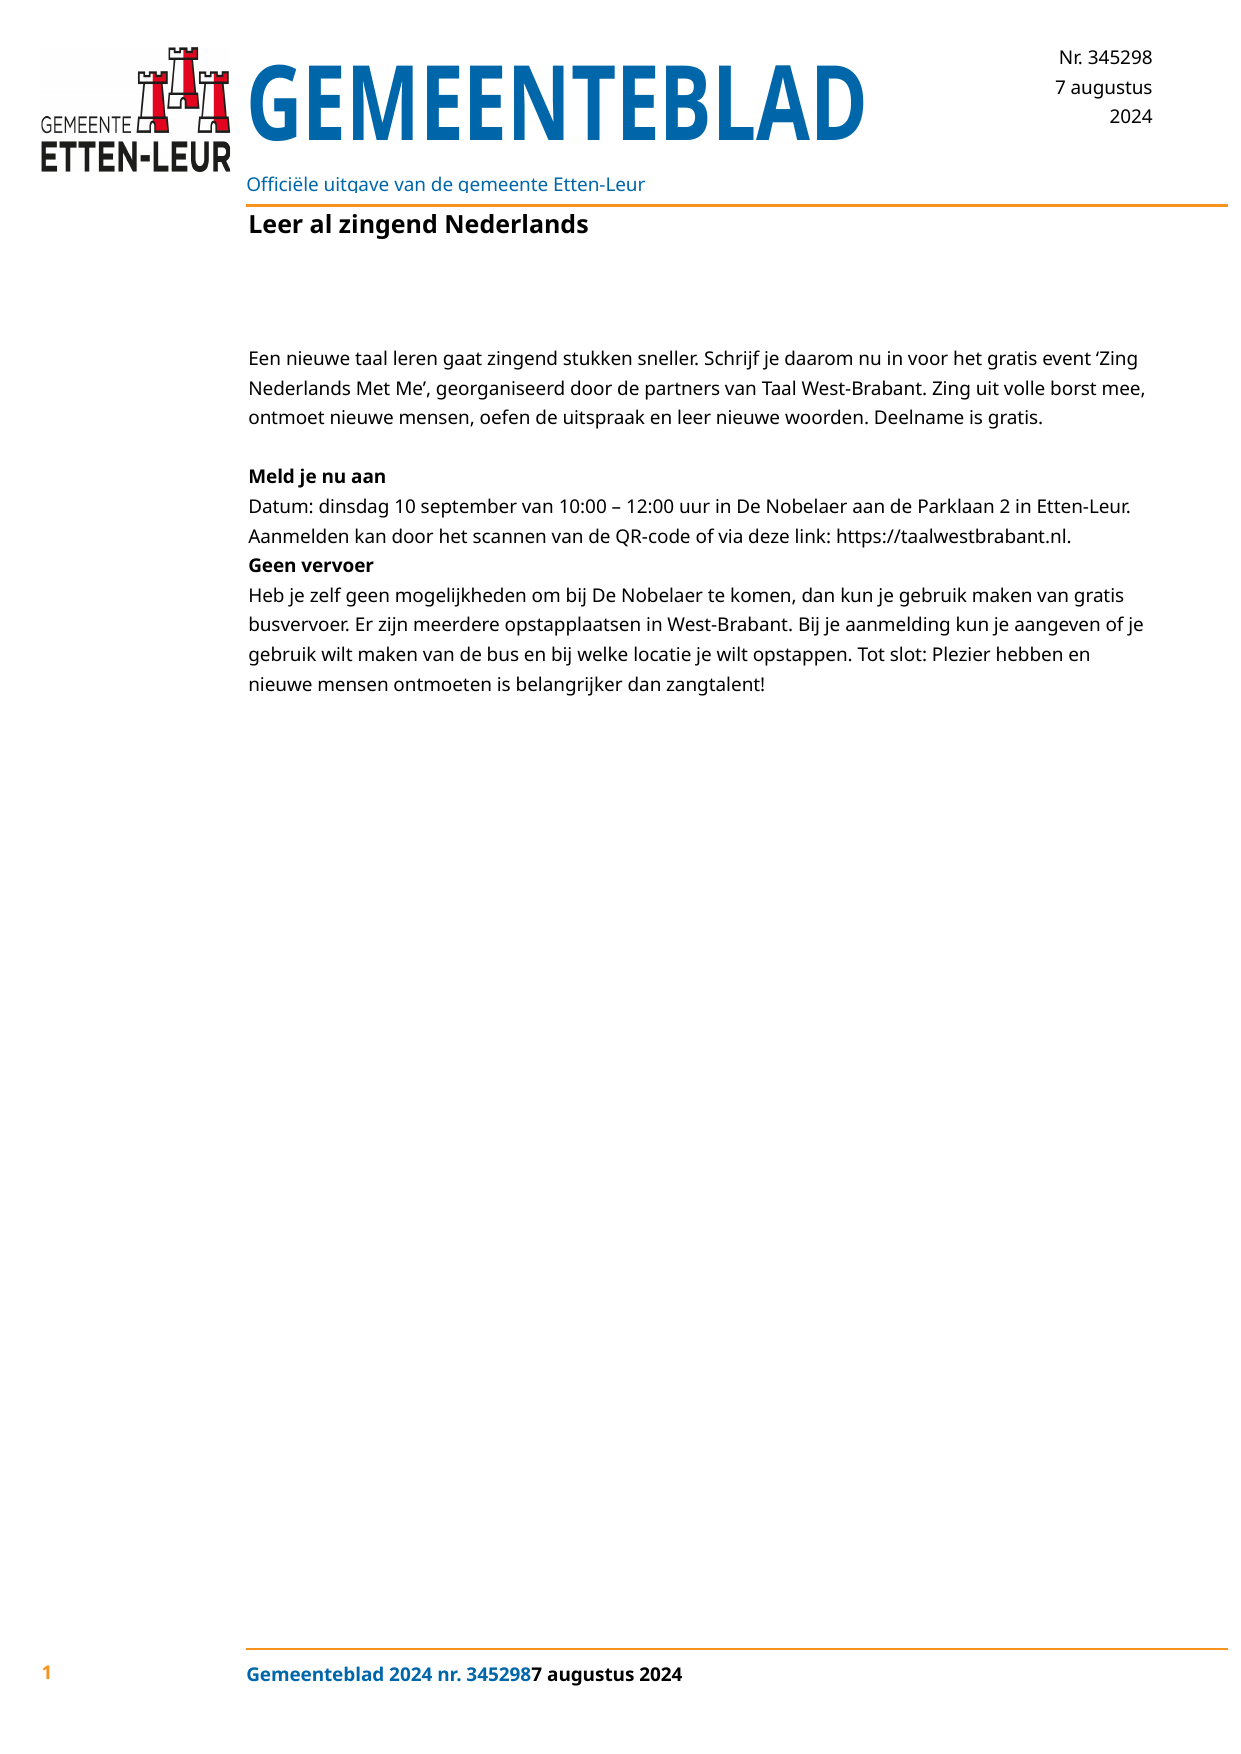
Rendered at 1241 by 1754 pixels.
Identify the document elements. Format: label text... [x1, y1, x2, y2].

text Leer al zingend Nederlands [248, 207, 1152, 241]
text Een nieuwe taal leren gaat zingend stukken sneller. Schrijf je daarom nu in voor het gratis event ‘Zing Nederlands Met Me’, georganiseerd door de partners van Taal West-Brabant. Zing uit volle borst mee, ontmoet nieuwe mensen, oefen de uitspraak en leer nieuwe woorden. Deelname is gratis. [248, 345, 1152, 430]
text Datum: dinsdag 10 september van 10:00 – 12:00 uur in De Nobelaer aan de Parklaan 2 in Etten-Leur. Aanmelden kan door het scannen van de QR-code of via deze link: https://taalwestbrabant.nl. [248, 493, 1152, 548]
text Heb je zelf geen mogelijkheden om bij De Nobelaer te komen, dan kun je gebruik maken van gratis busvervoer. Er zijn meerdere opstapplaatsen in West-Brabant. Bij je aanmelding kun je aangeven of je gebruik wilt maken van de bus en bij welke locatie je wilt opstappen. Tot slot: Plezier hebben en nieuwe mensen ontmoeten is belangrijker dan zangtalent! [248, 582, 1152, 696]
text Geen vervoer [248, 552, 1152, 578]
text Meld je nu aan [248, 464, 1152, 489]
picture [41, 47, 231, 172]
